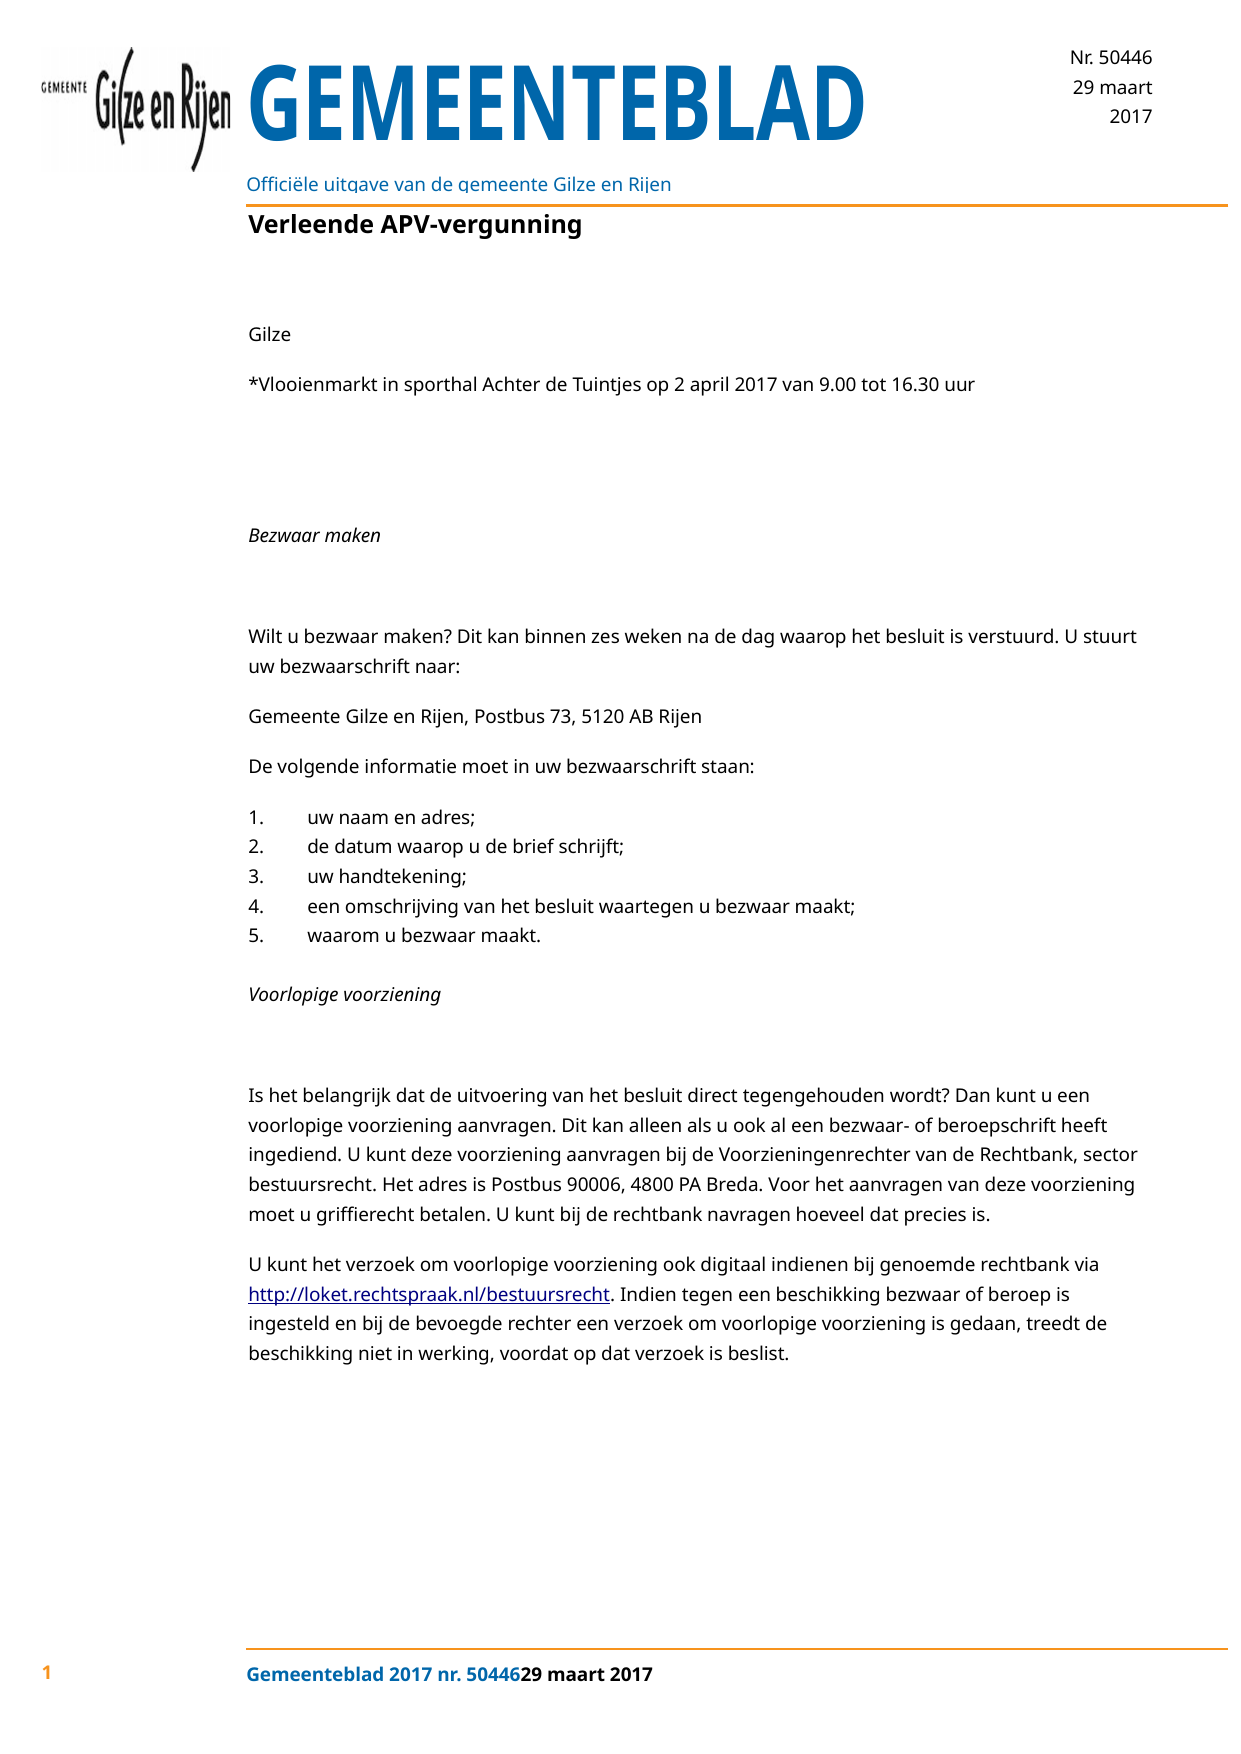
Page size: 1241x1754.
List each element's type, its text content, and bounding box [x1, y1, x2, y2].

text *Vlooienmarkt in sporthal Achter de Tuintjes op 2 april 2017 van 9.00 tot 16.30 uur [248, 371, 1152, 397]
text Is het belangrijk dat de uitvoering van het besluit direct tegengehouden wordt? Dan kunt u een voorlopige voorziening aanvragen. Dit kan alleen als u ook al een bezwaar- of beroepschrift heeft ingediend. U kunt deze voorziening aanvragen bij de Voorzieningenrechter van de Rechtbank, sector bestuursrecht. Het adres is Postbus 90006, 4800 PA Breda. Voor het aanvragen van deze voorziening moet u griffierecht betalen. U kunt bij de rechtbank navragen hoeveel dat precies is. [248, 1082, 1152, 1226]
list uw naam en adres; [248, 804, 1152, 830]
list de datum waarop u de brief schrijft; [248, 834, 1152, 859]
list uw handtekening; [248, 863, 1152, 889]
text Verleende APV-vergunning [248, 207, 1152, 241]
list waarom u bezwaar maakt. [248, 922, 1152, 948]
text Gilze [248, 321, 1152, 346]
list een omschrijving van het besluit waartegen u bezwaar maakt; [248, 893, 1152, 918]
text Bezwaar maken [248, 522, 1152, 548]
picture [41, 47, 231, 172]
text Wilt u bezwaar maken? Dit kan binnen zes weken na de dag waarop het besluit is verstuurd. U stuurt uw bezwaarschrift naar: [248, 623, 1152, 678]
text Voorlopige voorziening [248, 982, 1152, 1007]
text De volgende informatie moet in uw bezwaarschrift staan: [248, 754, 1152, 779]
text Gemeente Gilze en Rijen, Postbus 73, 5120 AB Rijen [248, 703, 1152, 729]
text U kunt het verzoek om voorlopige voorziening ook digitaal indienen bij genoemde rechtbank via http://loket.rechtspraak.nl/bestuursrecht. Indien tegen een beschikking bezwaar of beroep is ingesteld en bij de bevoegde rechter een verzoek om voorlopige voorziening is gedaan, treedt de beschikking niet in werking, voordat op dat verzoek is beslist. [248, 1251, 1152, 1366]
